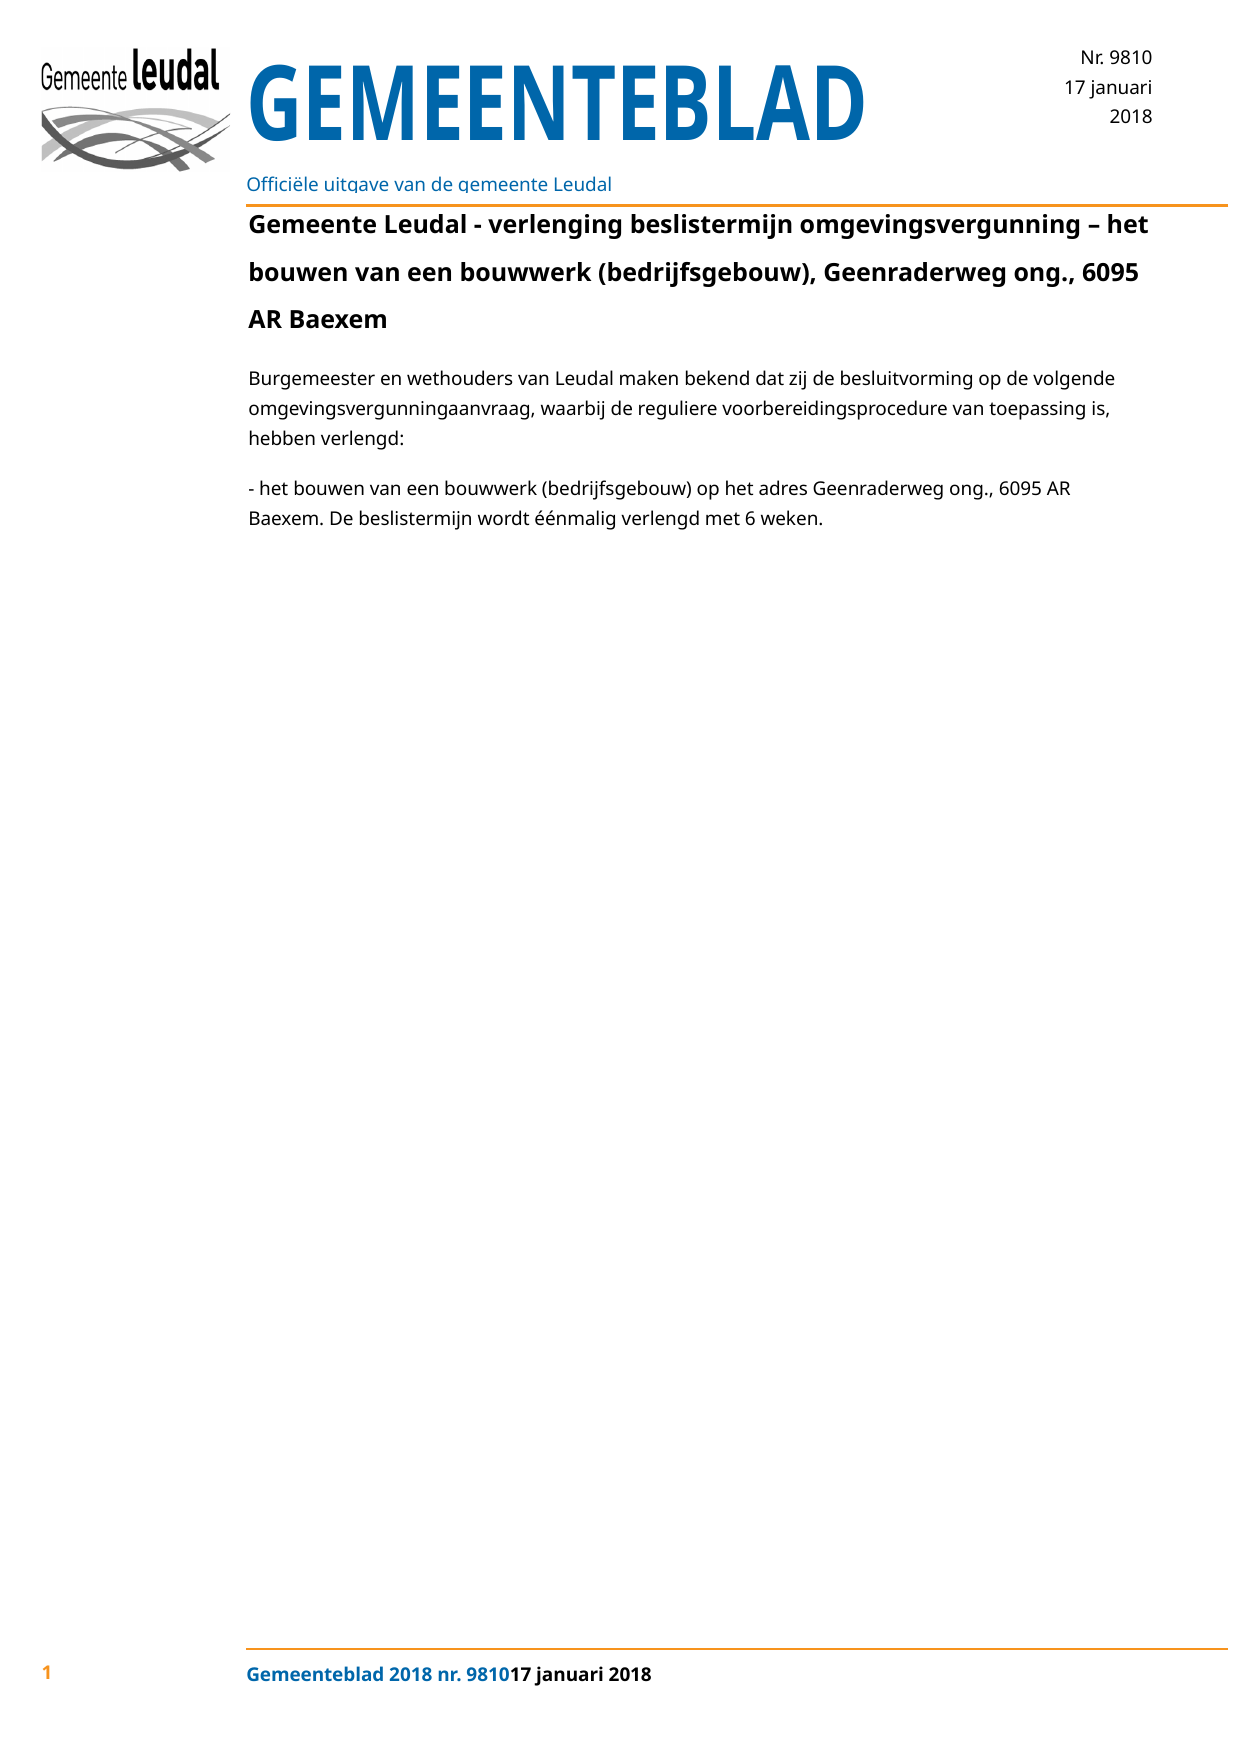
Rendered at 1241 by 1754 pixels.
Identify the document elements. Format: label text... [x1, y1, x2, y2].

text Gemeente Leudal - verlenging beslistermijn omgevingsvergunning – het bouwen van een bouwwerk (bedrijfsgebouw), Geenraderweg ong., 6095 AR Baexem [248, 207, 1152, 336]
picture [41, 47, 231, 172]
text - het bouwen van een bouwwerk (bedrijfsgebouw) op het adres Geenraderweg ong., 6095 AR Baexem. De beslistermijn wordt éénmalig verlengd met 6 weken. [248, 475, 1152, 530]
text Burgemeester en wethouders van Leudal maken bekend dat zij de besluitvorming op de volgende omgevingsvergunningaanvraag, waarbij de reguliere voorbereidingsprocedure van toepassing is, hebben verlengd: [248, 366, 1152, 450]
